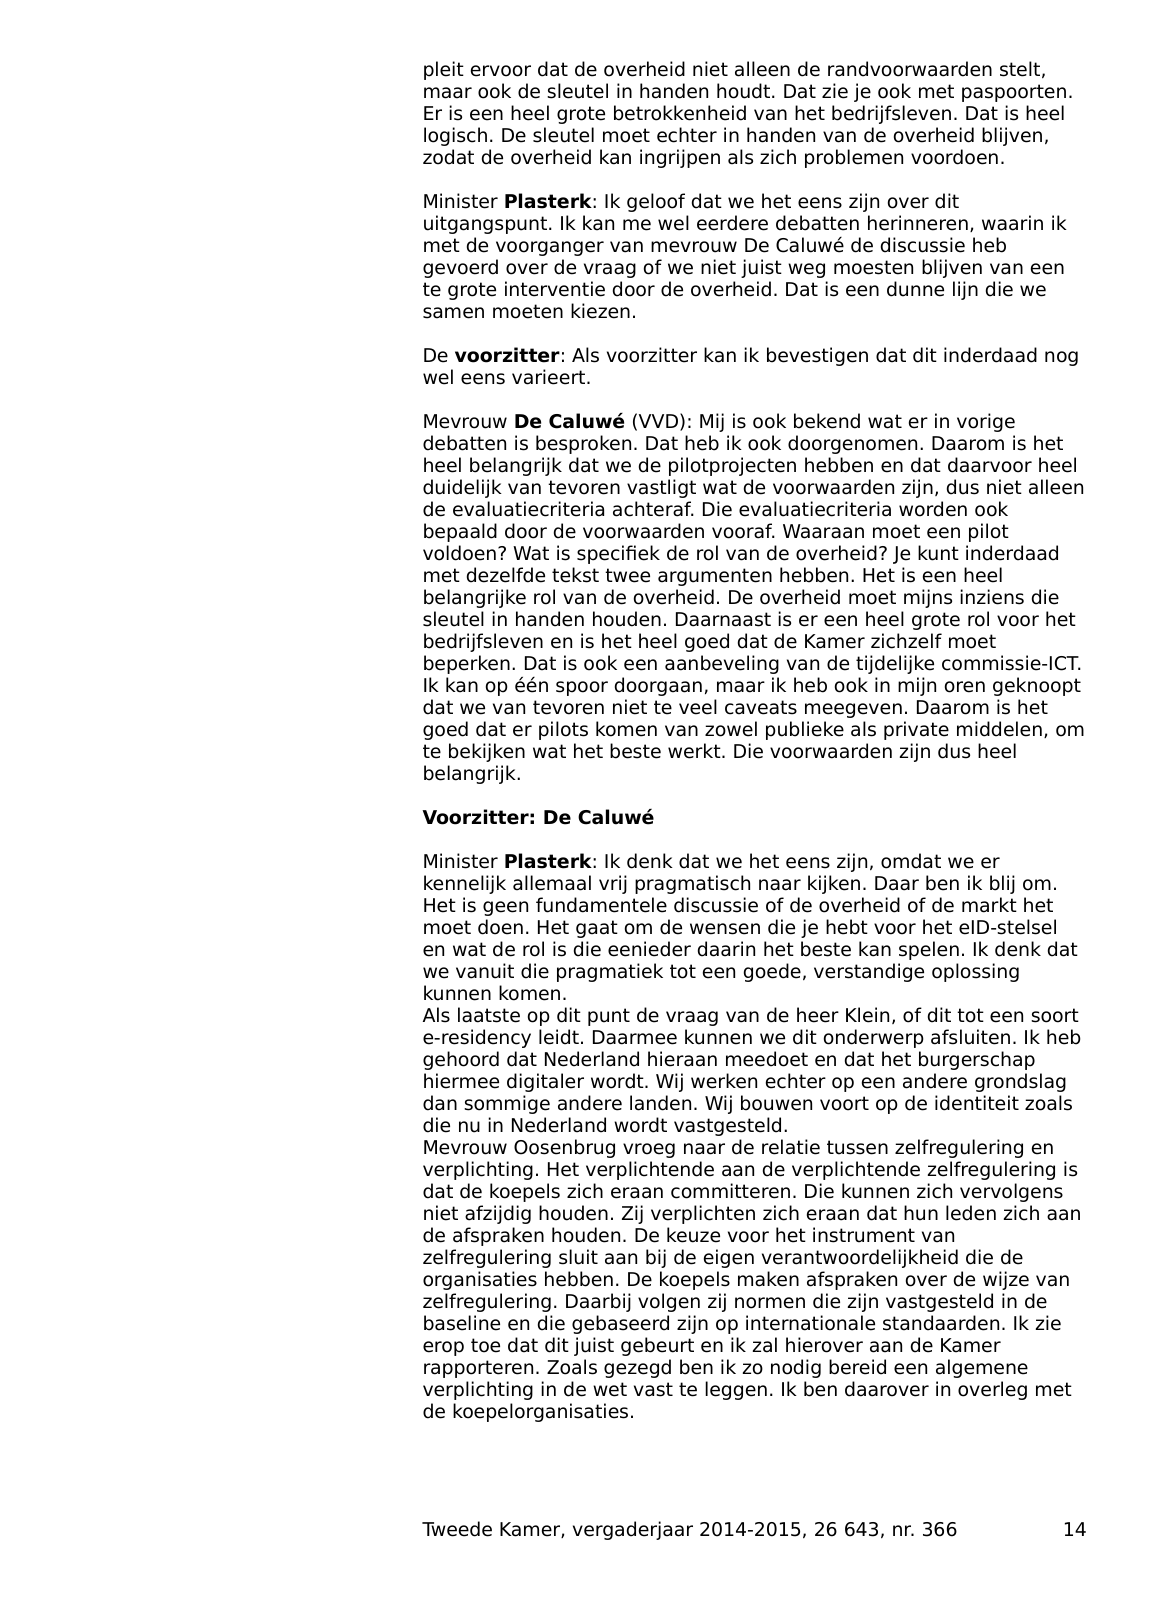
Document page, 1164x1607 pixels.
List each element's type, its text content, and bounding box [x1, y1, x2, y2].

text De voorzitter: Als voorzitter kan ik bevestigen dat dit inderdaad nog wel eens varieert. [422, 345, 1087, 389]
text pleit ervoor dat de overheid niet alleen de randvoorwaarden stelt, maar ook de sleutel in handen houdt. Dat zie je ook met paspoorten. Er is een heel grote betrokkenheid van het bedrijfsleven. Dat is heel logisch. De sleutel moet echter in handen van de overheid blijven, zodat de overheid kan ingrijpen als zich problemen voordoen. [422, 59, 1087, 169]
text Als laatste op dit punt de vraag van de heer Klein, of dit tot een soort e-residency leidt. Daarmee kunnen we dit onderwerp afsluiten. Ik heb gehoord dat Nederland hieraan meedoet en dat het burgerschap hiermee digitaler wordt. Wij werken echter op een andere grondslag dan sommige andere landen. Wij bouwen voort op de identiteit zoals die nu in Nederland wordt vastgesteld. [422, 1005, 1087, 1137]
text Minister Plasterk: Ik geloof dat we het eens zijn over dit uitgangspunt. Ik kan me wel eerdere debatten herinneren, waarin ik met de voorganger van mevrouw De Caluwé de discussie heb gevoerd over de vraag of we niet juist weg moesten blijven van een te grote interventie door de overheid. Dat is een dunne lijn die we samen moeten kiezen. [422, 191, 1087, 323]
text Mevrouw Oosenbrug vroeg naar de relatie tussen zelfregulering en verplichting. Het verplichtende aan de verplichtende zelfregulering is dat de koepels zich eraan committeren. Die kunnen zich vervolgens niet afzijdig houden. Zij verplichten zich eraan dat hun leden zich aan de afspraken houden. De keuze voor het instrument van zelfregulering sluit aan bij de eigen verantwoordelijkheid die de organisaties hebben. De koepels maken afspraken over de wijze van zelfregulering. Daarbij volgen zij normen die zijn vastgesteld in de baseline en die gebaseerd zijn op internationale standaarden. Ik zie erop toe dat dit juist gebeurt en ik zal hierover aan de Kamer rapporteren. Zoals gezegd ben ik zo nodig bereid een algemene verplichting in de wet vast te leggen. Ik ben daarover in overleg met de koepelorganisaties. [422, 1137, 1087, 1423]
subtitle Voorzitter: De Caluwé [422, 807, 1087, 829]
text Mevrouw De Caluwé (VVD): Mij is ook bekend wat er in vorige debatten is besproken. Dat heb ik ook doorgenomen. Daarom is het heel belangrijk dat we de pilotprojecten hebben en dat daarvoor heel duidelijk van tevoren vastligt wat de voorwaarden zijn, dus niet alleen de evaluatiecriteria achteraf. Die evaluatiecriteria worden ook bepaald door de voorwaarden vooraf. Waaraan moet een pilot voldoen? Wat is specifiek de rol van de overheid? Je kunt inderdaad met dezelfde tekst twee argumenten hebben. Het is een heel belangrijke rol van de overheid. De overheid moet mijns inziens die sleutel in handen houden. Daarnaast is er een heel grote rol voor het bedrijfsleven en is het heel goed dat de Kamer zichzelf moet beperken. Dat is ook een aanbeveling van de tijdelijke commissie-ICT. Ik kan op één spoor doorgaan, maar ik heb ook in mijn oren geknoopt dat we van tevoren niet te veel caveats meegeven. Daarom is het goed dat er pilots komen van zowel publieke als private middelen, om te bekijken wat het beste werkt. Die voorwaarden zijn dus heel belangrijk. [422, 411, 1087, 785]
text Minister Plasterk: Ik denk dat we het eens zijn, omdat we er kennelijk allemaal vrij pragmatisch naar kijken. Daar ben ik blij om. Het is geen fundamentele discussie of de overheid of de markt het moet doen. Het gaat om de wensen die je hebt voor het eID-stelsel en wat de rol is die eenieder daarin het beste kan spelen. Ik denk dat we vanuit die pragmatiek tot een goede, verstandige oplossing kunnen komen. [422, 851, 1087, 1005]
